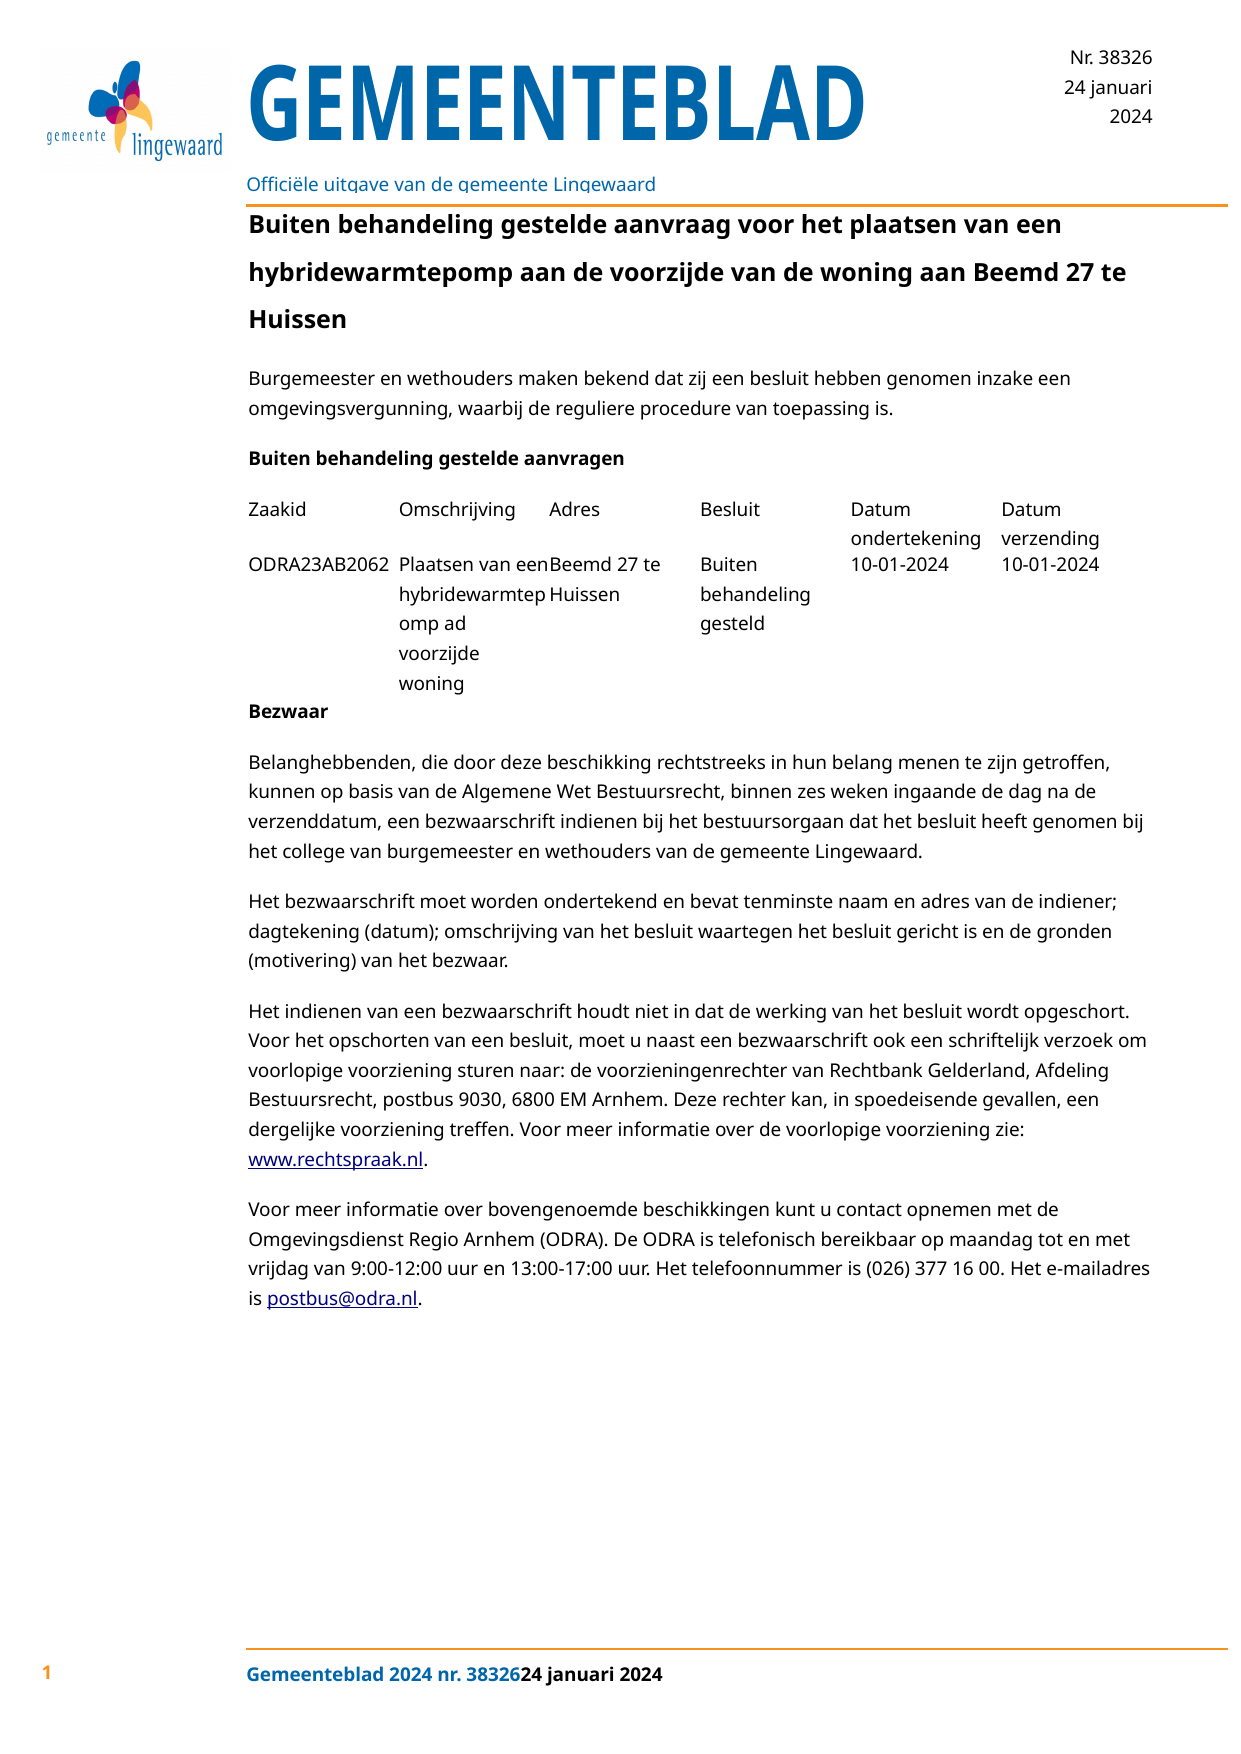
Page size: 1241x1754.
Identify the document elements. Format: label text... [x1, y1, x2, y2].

table_cell Plaatsen van een hybridewarmtepomp ad voorzijde woning [399, 551, 549, 695]
text Buiten behandeling gestelde aanvraag voor het plaatsen van een hybridewarmtepomp aan de voorzijde van de woning aan Beemd 27 te Huissen [248, 207, 1152, 336]
text Het indienen van een bezwaarschrift houdt niet in dat de werking van het besluit wordt opgeschort. Voor het opschorten van een besluit, moet u naast een bezwaarschrift ook een schriftelijk verzoek om voorlopige voorziening sturen naar: de voorzieningenrechter van Rechtbank Gelderland, Afdeling Bestuursrecht, postbus 9030, 6800 EM Arnhem. Deze rechter kan, in spoedeisende gevallen, een dergelijke voorziening treffen. Voor meer informatie over de voorlopige voorziening zie: www.rechtspraak.nl. [248, 998, 1152, 1171]
table_header Omschrijving [399, 496, 549, 551]
text Voor meer informatie over bovengenoemde beschikkingen kunt u contact opnemen met de Omgevingsdienst Regio Arnhem (ODRA). De ODRA is telefonisch bereikbaar op maandag tot en met vrijdag van 9:00-12:00 uur en 13:00-17:00 uur. Het telefoonnummer is (026) 377 16 00. Het e-mailadres is postbus@odra.nl. [248, 1196, 1152, 1311]
table_header Datum ondertekening [850, 496, 1001, 551]
text Burgemeester en wethouders maken bekend dat zij een besluit hebben genomen inzake een omgevingsvergunning, waarbij de reguliere procedure van toepassing is. [248, 366, 1152, 421]
table_cell 10-01-2024 [850, 551, 1001, 695]
table_cell Buiten behandeling gesteld [700, 551, 850, 695]
table_header Adres [549, 496, 700, 551]
table_cell Beemd 27 te Huissen [549, 551, 700, 695]
text Buiten behandeling gestelde aanvragen [248, 446, 1152, 471]
picture [41, 47, 231, 172]
table_cell 10-01-2024 [1001, 551, 1152, 695]
text Het bezwaarschrift moet worden ondertekend en bevat tenminste naam en adres van de indiener; dagtekening (datum); omschrijving van het besluit waartegen het besluit gericht is en de gronden (motivering) van het bezwaar. [248, 888, 1152, 973]
table_cell ODRA23AB2062 [248, 551, 398, 695]
table_header Zaakid [248, 496, 398, 551]
table_header Datum verzending [1001, 496, 1152, 551]
text Bezwaar [248, 699, 1152, 724]
text Belanghebbenden, die door deze beschikking rechtstreeks in hun belang menen te zijn getroffen, kunnen op basis van de Algemene Wet Bestuursrecht, binnen zes weken ingaande de dag na de verzenddatum, een bezwaarschrift indienen bij het bestuursorgaan dat het besluit heeft genomen bij het college van burgemeester en wethouders van de gemeente Lingewaard. [248, 749, 1152, 863]
table_header Besluit [700, 496, 850, 551]
